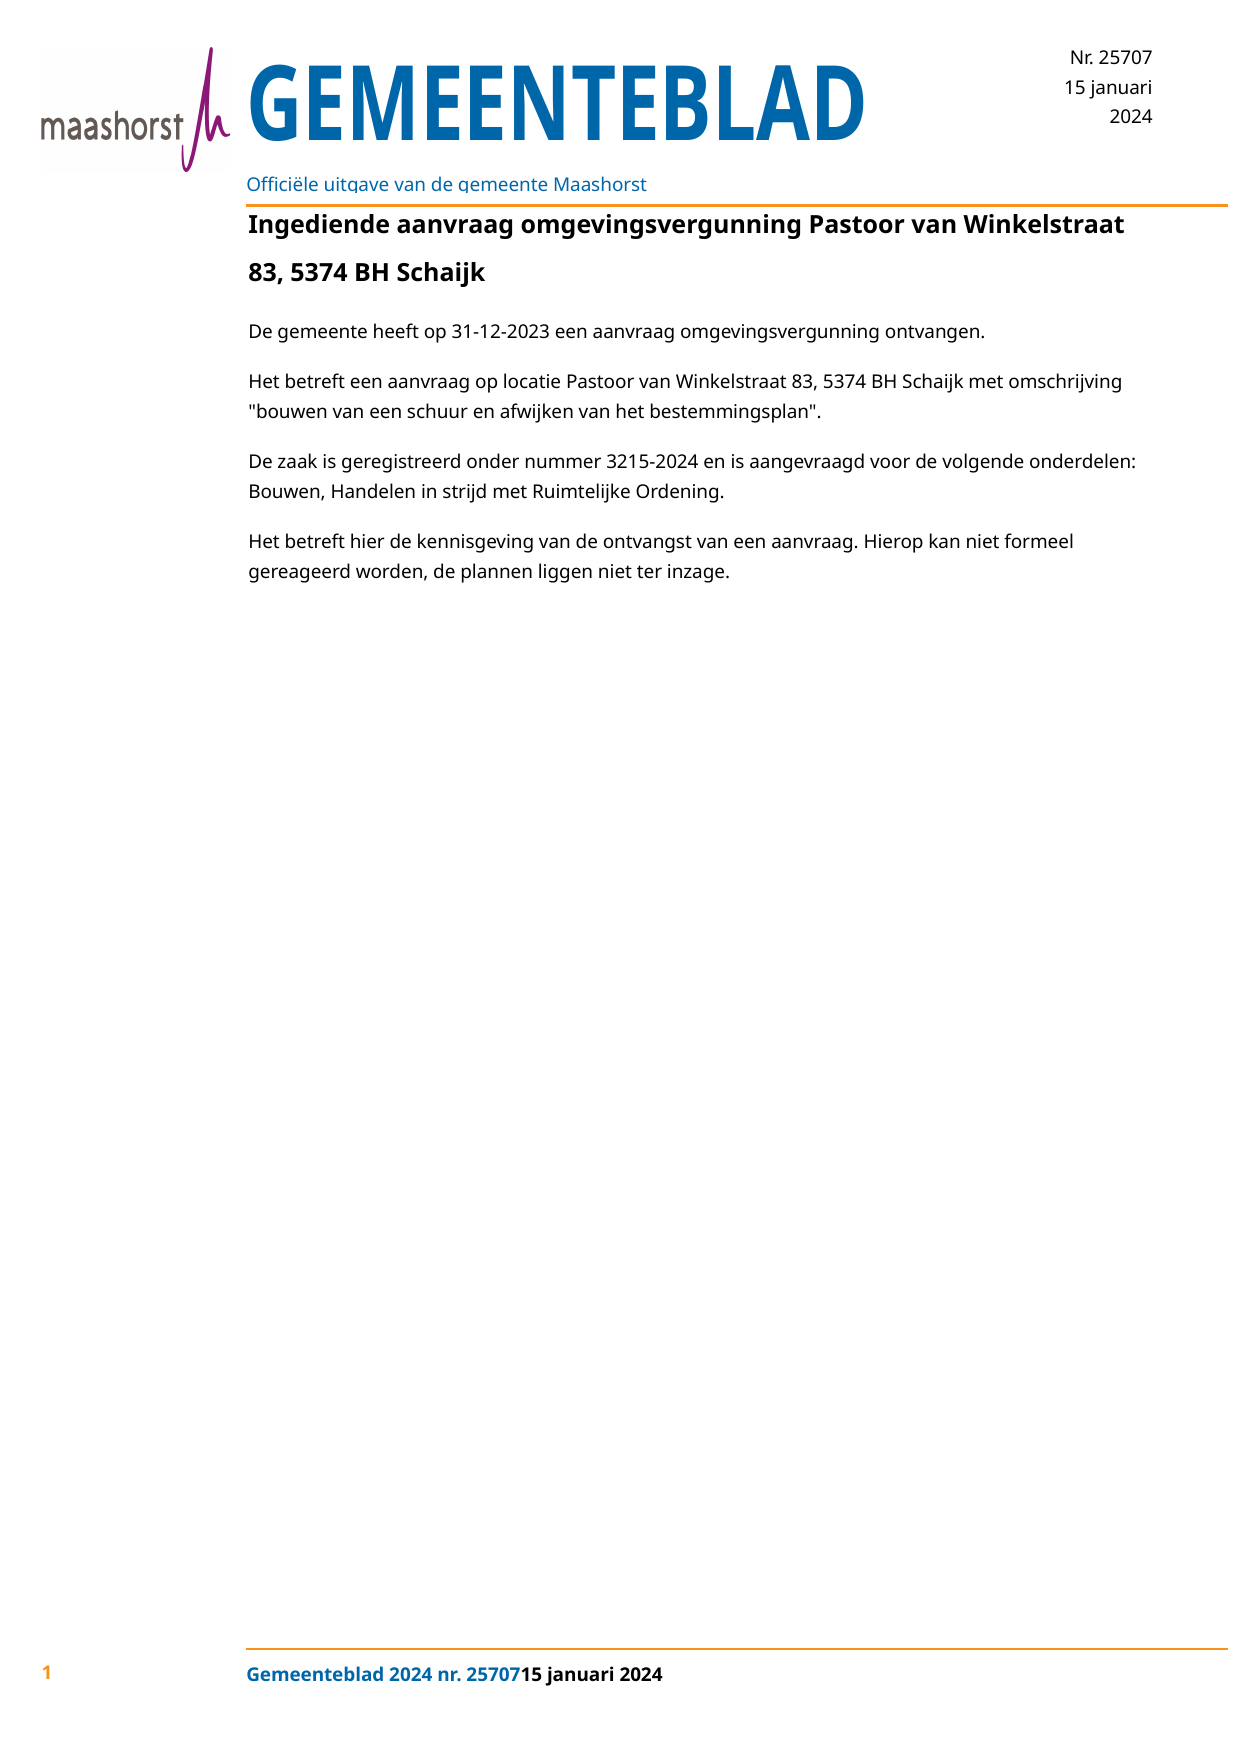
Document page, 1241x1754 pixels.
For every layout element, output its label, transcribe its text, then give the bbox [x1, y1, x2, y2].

text Ingediende aanvraag omgevingsvergunning Pastoor van Winkelstraat 83, 5374 BH Schaijk [248, 207, 1152, 288]
text De zaak is geregistreerd onder nummer 3215-2024 en is aangevraagd voor de volgende onderdelen: Bouwen, Handelen in strijd met Ruimtelijke Ordening. [248, 448, 1152, 504]
text Het betreft hier de kennisgeving van de ontvangst van een aanvraag. Hierop kan niet formeel gereageerd worden, de plannen liggen niet ter inzage. [248, 528, 1152, 584]
text Het betreft een aanvraag op locatie Pastoor van Winkelstraat 83, 5374 BH Schaijk met omschrijving "bouwen van een schuur en afwijken van het bestemmingsplan". [248, 368, 1152, 424]
text De gemeente heeft op 31-12-2023 een aanvraag omgevingsvergunning ontvangen. [248, 318, 1152, 344]
picture [41, 47, 231, 172]
